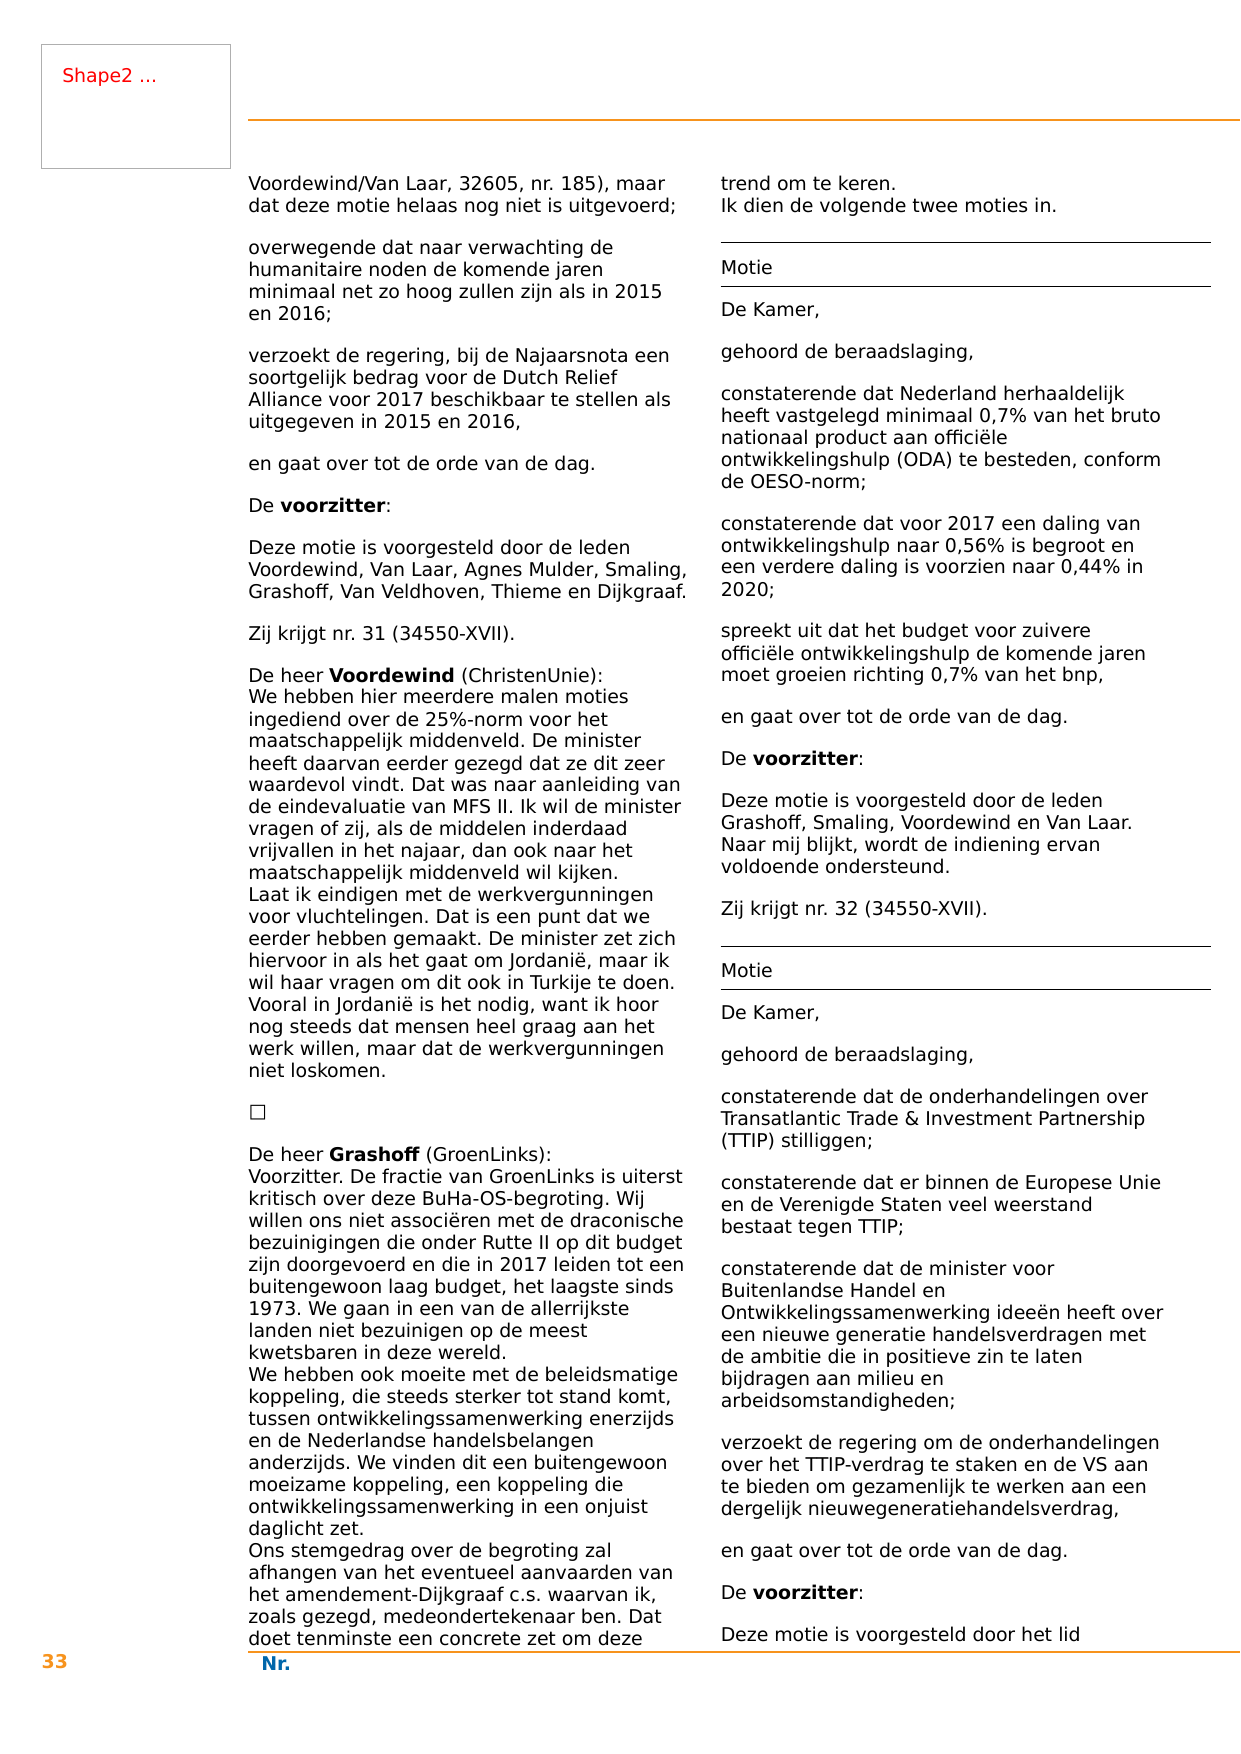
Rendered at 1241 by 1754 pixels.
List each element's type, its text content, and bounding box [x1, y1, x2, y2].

text Deze motie is voorgesteld door de leden Grashoff, Smaling, Voordewind en Van Laar. Naar mij blijkt, wordt de indiening ervan voldoende ondersteund. [721, 790, 1163, 878]
text Laat ik eindigen met de werkvergunningen voor vluchtelingen. Dat is een punt dat we eerder hebben gemaakt. De minister zet zich hiervoor in als het gaat om Jordanië, maar ik wil haar vragen om dit ook in Turkije te doen. Vooral in Jordanië is het nodig, want ik hoor nog steeds dat mensen heel graag aan het werk willen, maar dat de werkvergunningen niet loskomen. [248, 884, 691, 1082]
text Ik dien de volgende twee moties in. [721, 195, 1163, 217]
text constaterende dat Nederland herhaaldelijk heeft vastgelegd minimaal 0,7% van het bruto nationaal product aan officiële ontwikkelingshulp (ODA) te besteden, conform de OESO-norm; [721, 383, 1163, 492]
text constaterende dat er binnen de Europese Unie en de Verenigde Staten veel weerstand bestaat tegen TTIP; [721, 1172, 1163, 1238]
text We hebben ook moeite met de beleidsmatige koppeling, die steeds sterker tot stand komt, tussen ontwikkelingssamenwerking enerzijds en de Nederlandse handelsbelangen anderzijds. We vinden dit een buitengewoon moeizame koppeling, een koppeling die ontwikkelingssamenwerking in een onjuist daglicht zet. [248, 1364, 691, 1540]
text constaterende dat de onderhandelingen over Transatlantic Trade & Investment Partnership (TTIP) stilliggen; [721, 1086, 1163, 1152]
text verzoekt de regering, bij de Najaarsnota een soortgelijk bedrag voor de Dutch Relief Alliance voor 2017 beschikbaar te stellen als uitgegeven in 2015 en 2016, [248, 345, 691, 433]
text De voorzitter: [248, 494, 691, 517]
text De voorzitter: [721, 748, 1163, 770]
text Voorzitter. De fractie van GroenLinks is uiterst kritisch over deze BuHa-OS-begroting. Wij willen ons niet associëren met de draconische bezuinigingen die onder Rutte II op dit budget zijn doorgevoerd en die in 2017 leiden tot een buitengewoon laag budget, het laagste sinds 1973. We gaan in een van de allerrijkste landen niet bezuinigen op de meest kwetsbaren in deze wereld. [248, 1166, 691, 1364]
text spreekt uit dat het budget voor zuivere officiële ontwikkelingshulp de komende jaren moet groeien richting 0,7% van het bnp, [721, 620, 1163, 686]
text Motie [721, 960, 1163, 982]
text gehoord de beraadslaging, [721, 1044, 1163, 1066]
text ⬜ [248, 1102, 691, 1124]
text Ons stemgedrag over de begroting zal afhangen van het eventueel aanvaarden van het amendement-Dijkgraaf c.s. waarvan ik, zoals gezegd, medeondertekenaar ben. Dat doet tenminste een concrete zet om deze [248, 1540, 691, 1649]
text verzoekt de regering om de onderhandelingen over het TTIP-verdrag te staken en de VS aan te bieden om gezamenlijk te werken aan een dergelijk nieuwegeneratiehandelsverdrag, [721, 1432, 1163, 1520]
text Voordewind/Van Laar, 32605, nr. 185), maar dat deze motie helaas nog niet is uitgevoerd; [248, 173, 691, 217]
text De Kamer, [721, 299, 1163, 321]
text Motie [721, 257, 1163, 279]
text De heer Voordewind (ChristenUnie): [248, 664, 691, 686]
text Deze motie is voorgesteld door het lid [721, 1624, 1163, 1646]
text De Kamer, [721, 1002, 1163, 1024]
text Deze motie is voorgesteld door de leden Voordewind, Van Laar, Agnes Mulder, Smaling, Grashoff, Van Veldhoven, Thieme en Dijkgraaf. [248, 537, 691, 602]
text Zij krijgt nr. 31 (34550-XVII). [248, 622, 691, 644]
text en gaat over tot de orde van de dag. [721, 706, 1163, 728]
text en gaat over tot de orde van de dag. [721, 1540, 1163, 1562]
text De voorzitter: [721, 1582, 1163, 1604]
text constaterende dat de minister voor Buitenlandse Handel en Ontwikkelingssamenwerking ideeën heeft over een nieuwe generatie handelsverdragen met de ambitie die in positieve zin te laten bijdragen aan milieu en arbeidsomstandigheden; [721, 1258, 1163, 1412]
text constaterende dat voor 2017 een daling van ontwikkelingshulp naar 0,56% is begroot en een verdere daling is voorzien naar 0,44% in 2020; [721, 512, 1163, 600]
text De heer Grashoff (GroenLinks): [248, 1144, 691, 1166]
text Zij krijgt nr. 32 (34550-XVII). [721, 898, 1163, 920]
text trend om te keren. [721, 173, 1163, 195]
text en gaat over tot de orde van de dag. [248, 453, 691, 474]
text We hebben hier meerdere malen moties ingediend over de 25%-norm voor het maatschappelijk middenveld. De minister heeft daarvan eerder gezegd dat ze dit zeer waardevol vindt. Dat was naar aanleiding van de eindevaluatie van MFS II. Ik wil de minister vragen of zij, als de middelen inderdaad vrijvallen in het najaar, dan ook naar het maatschappelijk middenveld wil kijken. [248, 686, 691, 884]
text overwegende dat naar verwachting de humanitaire noden de komende jaren minimaal net zo hoog zullen zijn als in 2015 en 2016; [248, 237, 691, 325]
text gehoord de beraadslaging, [721, 341, 1163, 363]
